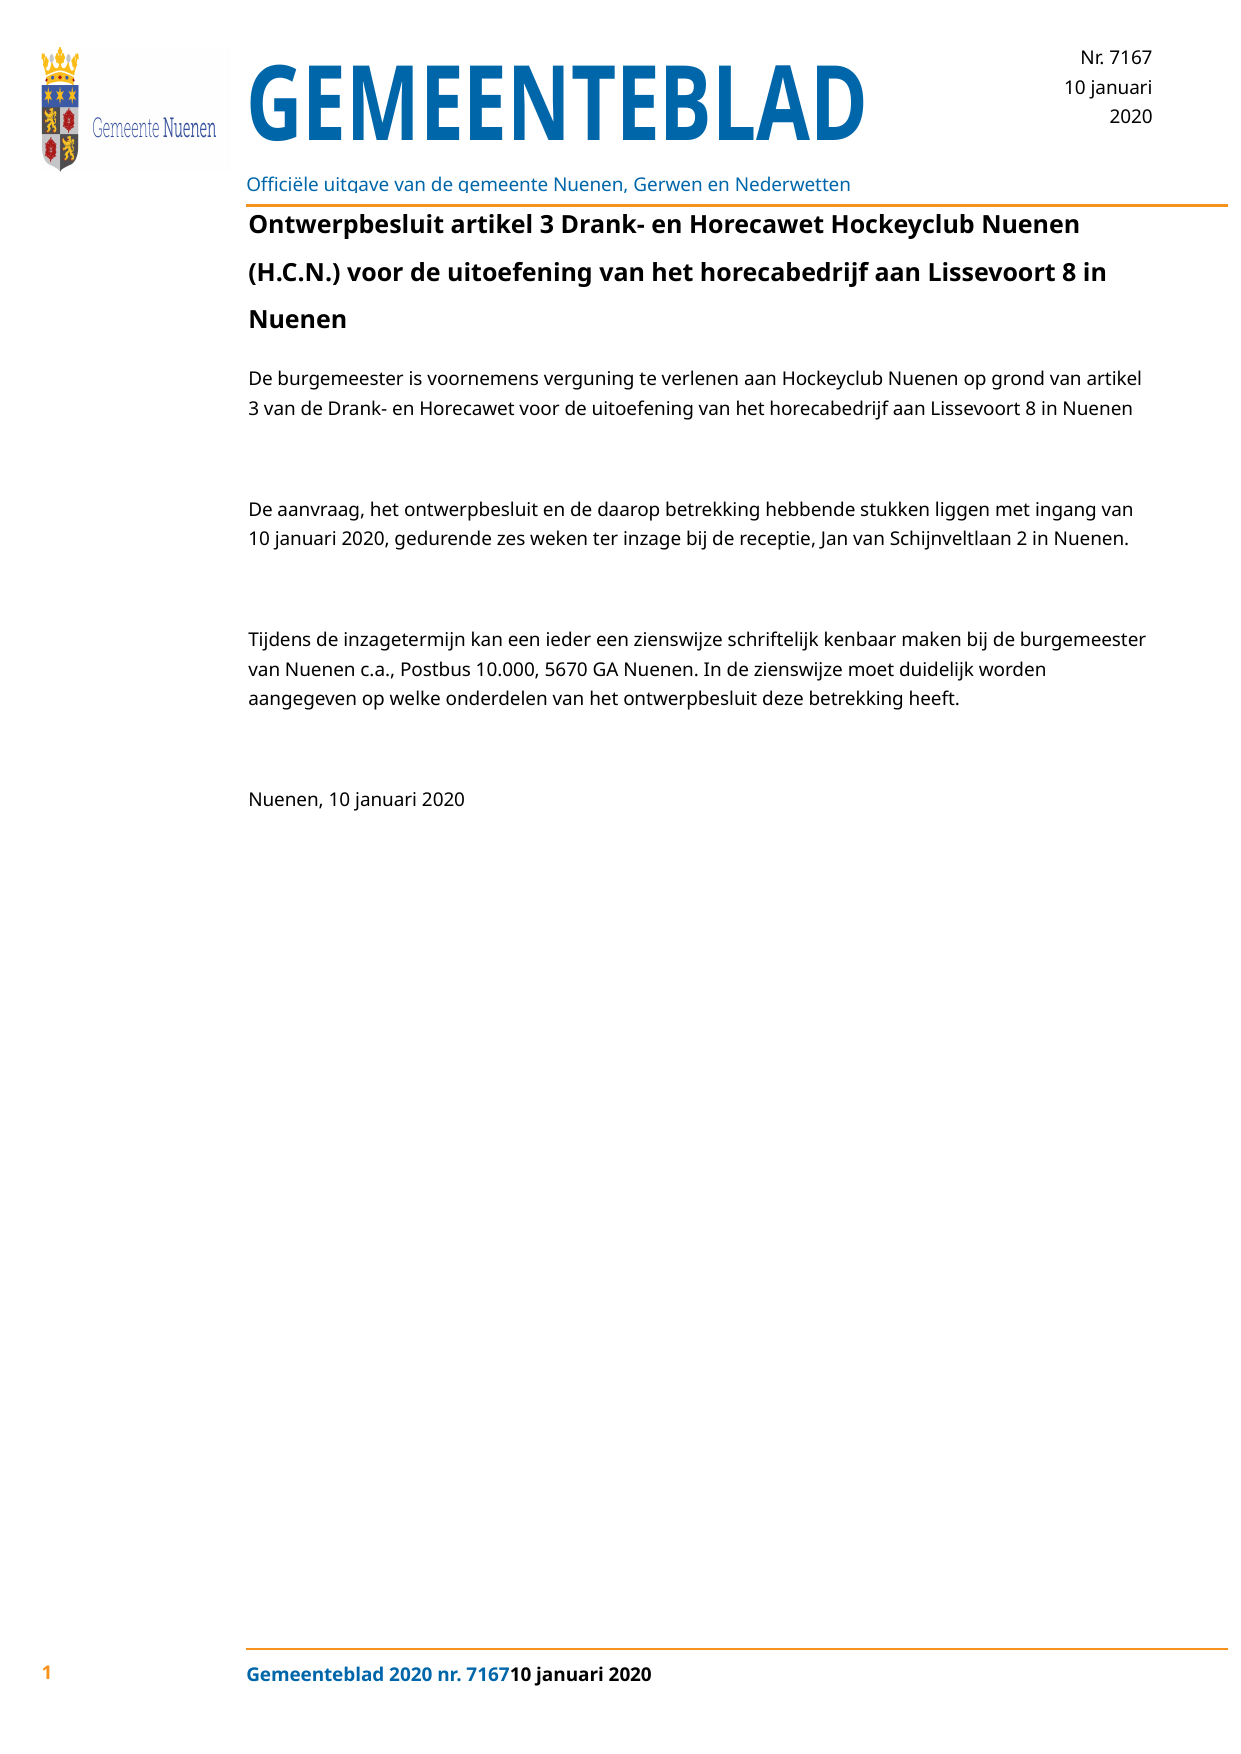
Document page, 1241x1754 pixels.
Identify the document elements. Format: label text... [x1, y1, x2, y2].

text Ontwerpbesluit artikel 3 Drank- en Horecawet Hockeyclub Nuenen (H.C.N.) voor de uitoefening van het horecabedrijf aan Lissevoort 8 in Nuenen [248, 207, 1152, 336]
text De burgemeester is voornemens verguning te verlenen aan Hockeyclub Nuenen op grond van artikel 3 van de Drank- en Horecawet voor de uitoefening van het horecabedrijf aan Lissevoort 8 in Nuenen [248, 366, 1152, 421]
text De aanvraag, het ontwerpbesluit en de daarop betrekking hebbende stukken liggen met ingang van 10 januari 2020, gedurende zes weken ter inzage bij de receptie, Jan van Schijnveltlaan 2 in Nuenen. [248, 496, 1152, 551]
text Tijdens de inzagetermijn kan een ieder een zienswijze schriftelijk kenbaar maken bij de burgemeester van Nuenen c.a., Postbus 10.000, 5670 GA Nuenen. In de zienswijze moet duidelijk worden aangegeven op welke onderdelen van het ontwerpbesluit deze betrekking heeft. [248, 626, 1152, 711]
picture [41, 47, 231, 172]
text Nuenen, 10 januari 2020 [248, 786, 1152, 812]
